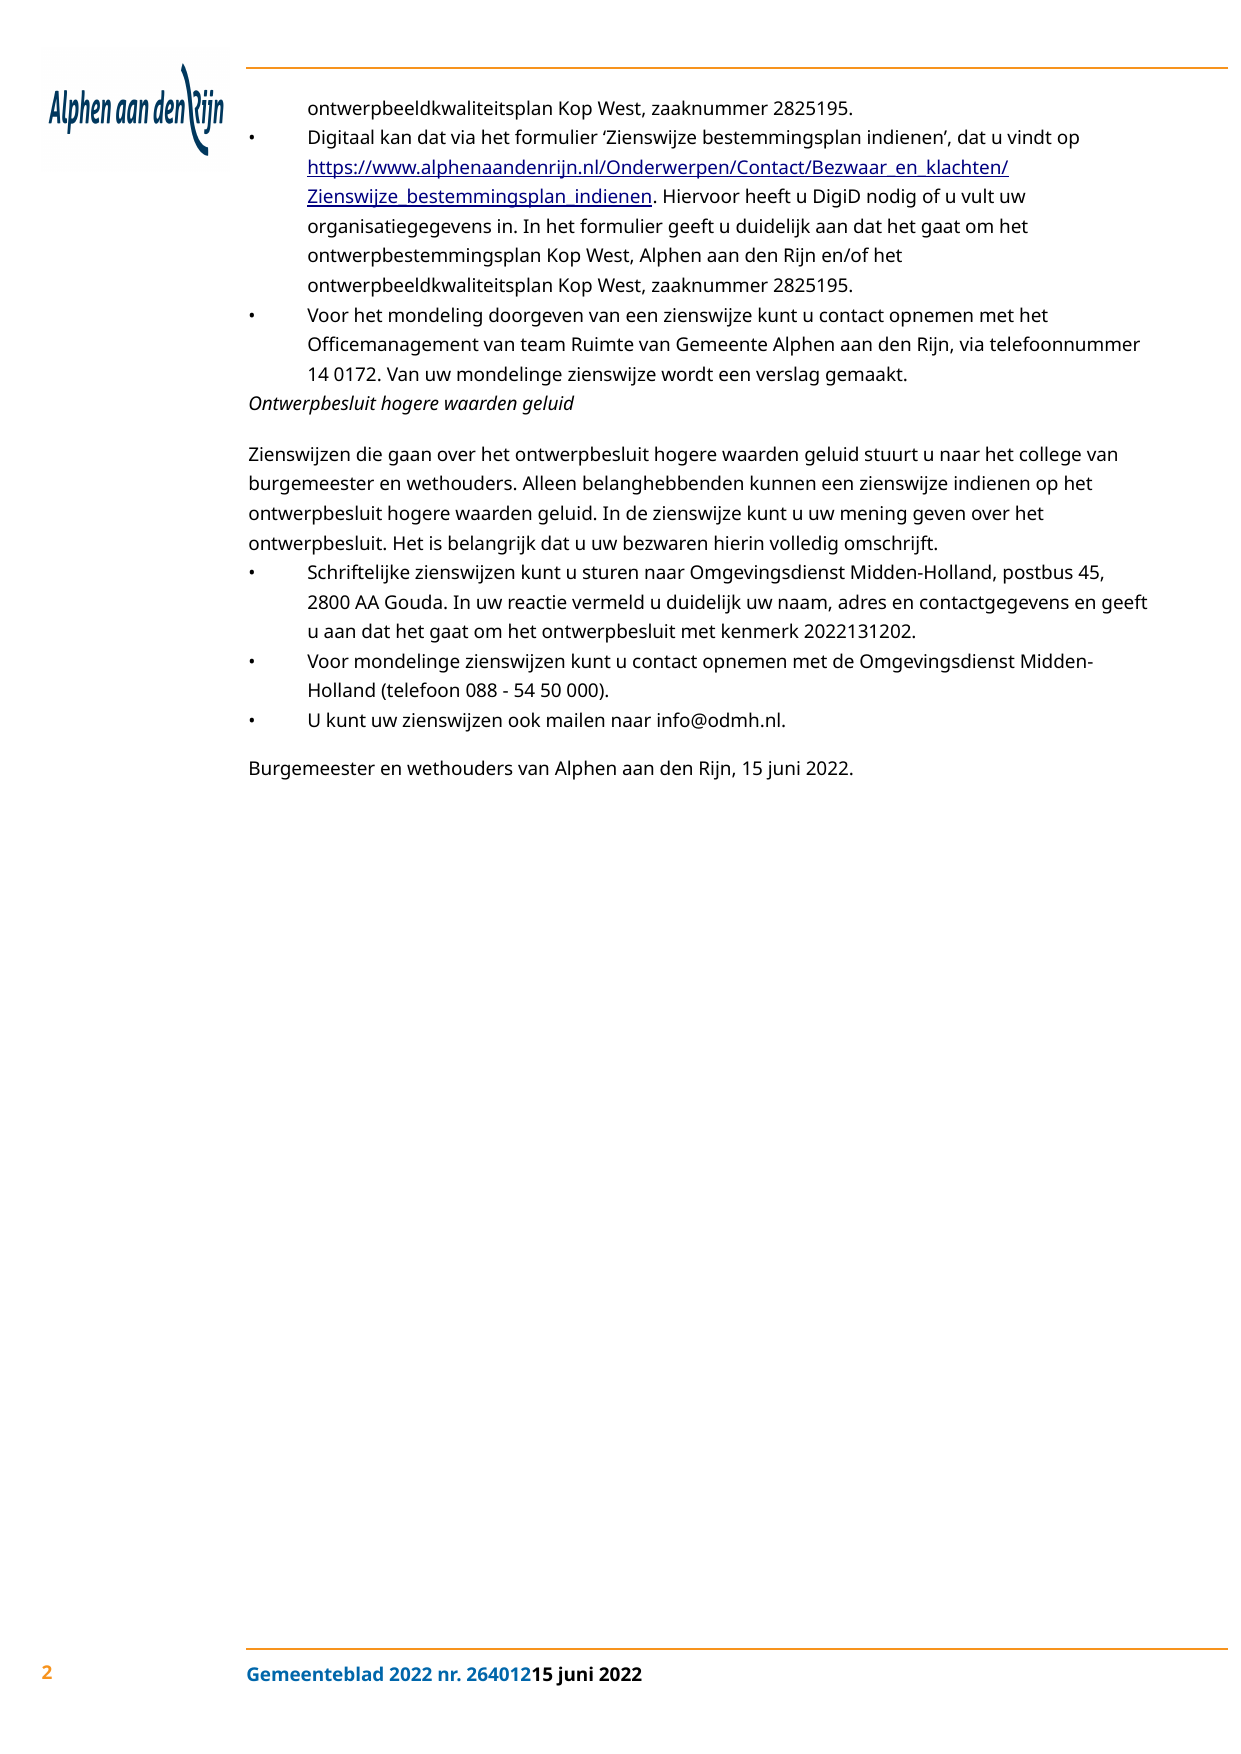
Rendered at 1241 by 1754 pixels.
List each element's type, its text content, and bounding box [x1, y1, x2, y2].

list Voor het mondeling doorgeven van een zienswijze kunt u contact opnemen met het Officemanagement van team Ruimte van Gemeente Alphen aan den Rijn, via telefoonnummer 14 0172. Van uw mondelinge zienswijze wordt een verslag gemaakt. [248, 302, 1152, 387]
list U kunt uw zienswijzen ook mailen naar info@odmh.nl. [248, 707, 1152, 733]
list Voor mondelinge zienswijzen kunt u contact opnemen met de Omgevingsdienst Midden-Holland (telefoon 088 - 54 50 000). [248, 648, 1152, 703]
text Burgemeester en wethouders van Alphen aan den Rijn, 15 juni 2022. [248, 755, 1152, 781]
picture [41, 47, 231, 172]
text Zienswijzen die gaan over het ontwerpbesluit hogere waarden geluid stuurt u naar het college van burgemeester en wethouders. Alleen belanghebbenden kunnen een zienswijze indienen op het ontwerpbesluit hogere waarden geluid. In de zienswijze kunt u uw mening geven over het ontwerpbesluit. Het is belangrijk dat u uw bezwaren hierin volledig omschrijft. [248, 441, 1152, 556]
list ontwerpbeeldkwaliteitsplan Kop West, zaaknummer 2825195. [248, 95, 1152, 121]
list Schriftelijke zienswijzen kunt u sturen naar Omgevingsdienst Midden-Holland, postbus 45, 2800 AA Gouda. In uw reactie vermeld u duidelijk uw naam, adres en contactgegevens en geeft u aan dat het gaat om het ontwerpbesluit met kenmerk 2022131202. [248, 559, 1152, 644]
list Digitaal kan dat via het formulier ‘Zienswijze bestemmingsplan indienen’, dat u vindt op https://www.alphenaandenrijn.nl/Onderwerpen/Contact/Bezwaar_en_klachten/Zienswijze_bestemmingsplan_indienen. Hiervoor heeft u DigiD nodig of u vult uw organisatiegegevens in. In het formulier geeft u duidelijk aan dat het gaat om het ontwerpbestemmingsplan Kop West, Alphen aan den Rijn en/of het ontwerpbeeldkwaliteitsplan Kop West, zaaknummer 2825195. [248, 124, 1152, 298]
text Ontwerpbesluit hogere waarden geluid [248, 391, 1152, 416]
